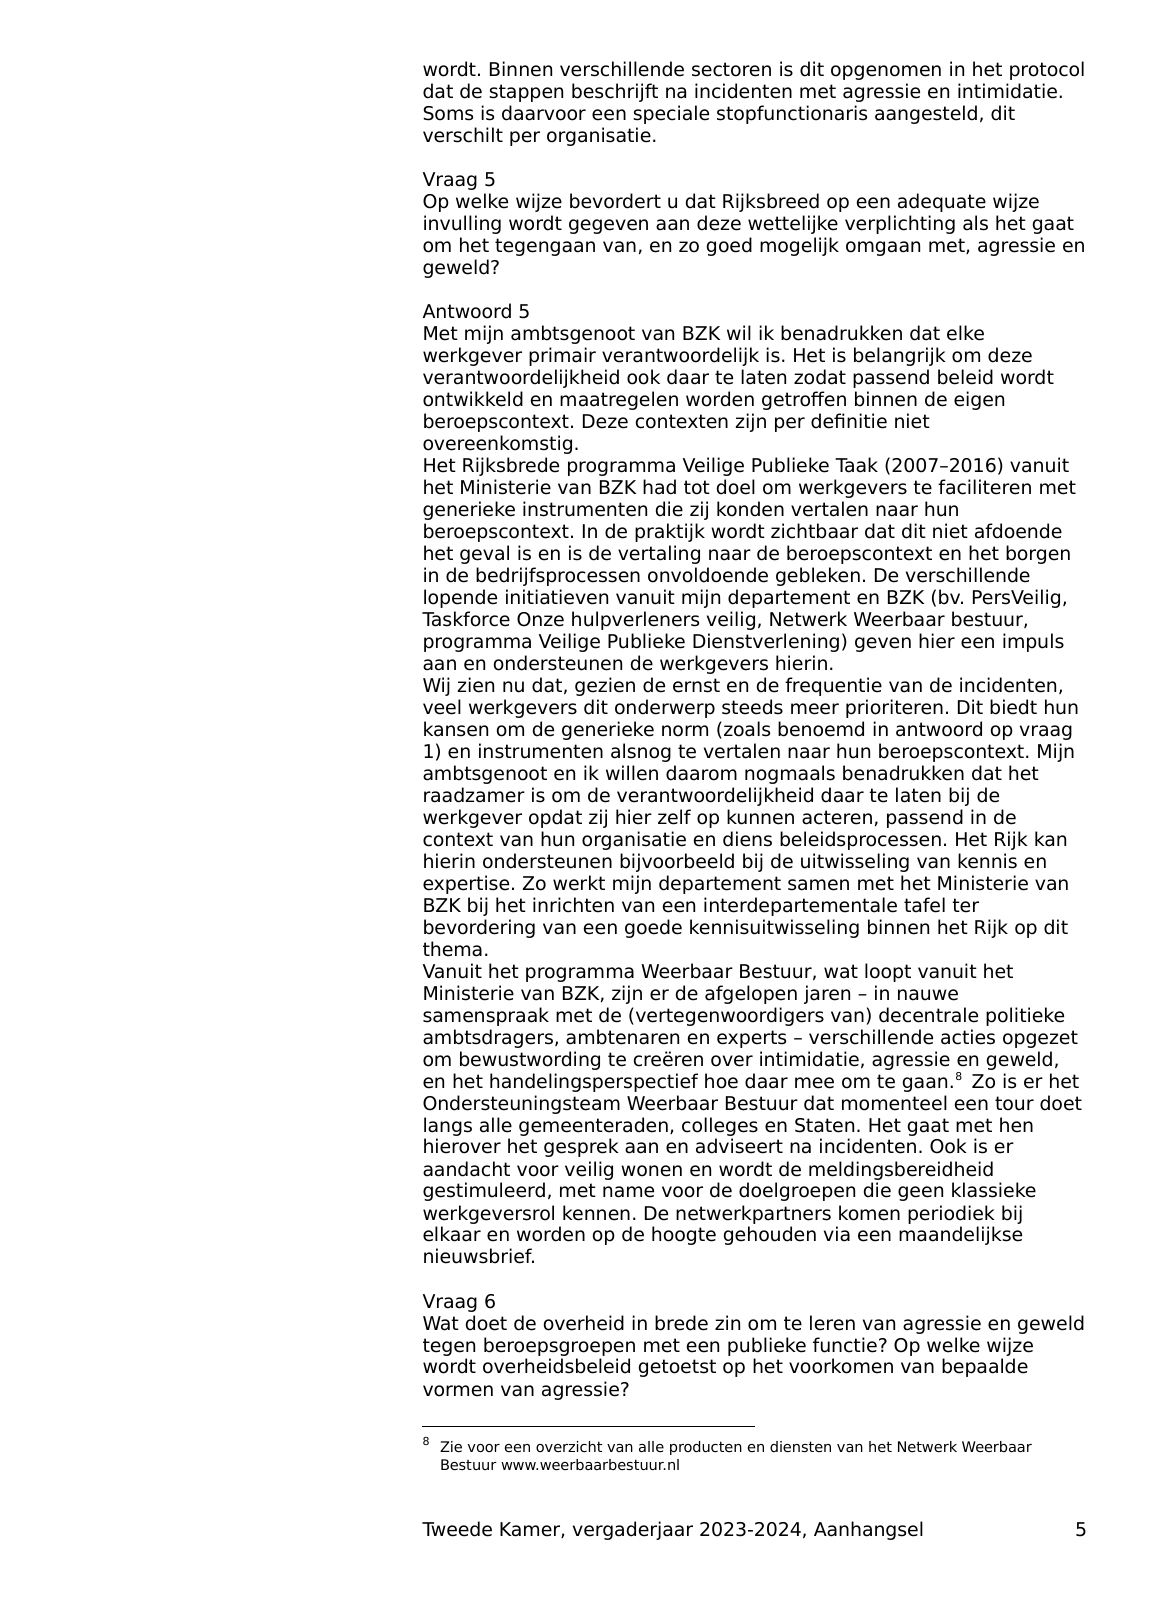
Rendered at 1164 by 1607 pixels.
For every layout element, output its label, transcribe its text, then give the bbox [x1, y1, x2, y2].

text Vraag 5 [422, 169, 1087, 191]
text Zie voor een overzicht van alle producten en diensten van het Netwerk Weerbaar Bestuur www.weerbaarbestuur.nl [422, 1435, 1087, 1474]
text Wij zien nu dat, gezien de ernst en de frequentie van de incidenten, veel werkgevers dit onderwerp steeds meer prioriteren. Dit biedt hun kansen om de generieke norm (zoals benoemd in antwoord op vraag 1) en instrumenten alsnog te vertalen naar hun beroepscontext. Mijn ambtsgenoot en ik willen daarom nogmaals benadrukken dat het raadzamer is om de verantwoordelijkheid daar te laten bij de werkgever opdat zij hier zelf op kunnen acteren, passend in de context van hun organisatie en diens beleidsprocessen. Het Rijk kan hierin ondersteunen bijvoorbeeld bij de uitwisseling van kennis en expertise. Zo werkt mijn departement samen met het Ministerie van BZK bij het inrichten van een interdepartementale tafel ter bevordering van een goede kennisuitwisseling binnen het Rijk op dit thema. [422, 675, 1087, 961]
text Antwoord 5 [422, 301, 1087, 323]
text Het Rijksbrede programma Veilige Publieke Taak (2007–2016) vanuit het Ministerie van BZK had tot doel om werkgevers te faciliteren met generieke instrumenten die zij konden vertalen naar hun beroepscontext. In de praktijk wordt zichtbaar dat dit niet afdoende het geval is en is de vertaling naar de beroepscontext en het borgen in de bedrijfsprocessen onvoldoende gebleken. De verschillende lopende initiatieven vanuit mijn departement en BZK (bv. PersVeilig, Taskforce Onze hulpverleners veilig, Netwerk Weerbaar bestuur, programma Veilige Publieke Dienstverlening) geven hier een impuls aan en ondersteunen de werkgevers hierin. [422, 455, 1087, 675]
text Vanuit het programma Weerbaar Bestuur, wat loopt vanuit het Ministerie van BZK, zijn er de afgelopen jaren – in nauwe samenspraak met de (vertegenwoordigers van) decentrale politieke ambtsdragers, ambtenaren en experts – verschillende acties opgezet om bewustwording te creëren over intimidatie, agressie en geweld, en het handelingsperspectief hoe daar mee om te gaan. Zo is er het Ondersteuningsteam Weerbaar Bestuur dat momenteel een tour doet langs alle gemeenteraden, colleges en Staten. Het gaat met hen hierover het gesprek aan en adviseert na incidenten. Ook is er aandacht voor veilig wonen en wordt de meldingsbereidheid gestimuleerd, met name voor de doelgroepen die geen klassieke werkgeversrol kennen. De netwerkpartners komen periodiek bij elkaar en worden op de hoogte gehouden via een maandelijkse nieuwsbrief. [422, 961, 1087, 1268]
text Vraag 6 [422, 1291, 1087, 1312]
text Met mijn ambtsgenoot van BZK wil ik benadrukken dat elke werkgever primair verantwoordelijk is. Het is belangrijk om deze verantwoordelijkheid ook daar te laten zodat passend beleid wordt ontwikkeld en maatregelen worden getroffen binnen de eigen beroepscontext. Deze contexten zijn per definitie niet overeenkomstig. [422, 323, 1087, 455]
text Wat doet de overheid in brede zin om te leren van agressie en geweld tegen beroepsgroepen met een publieke functie? Op welke wijze wordt overheidsbeleid getoetst op het voorkomen van bepaalde vormen van agressie? [422, 1312, 1087, 1400]
text Op welke wijze bevordert u dat Rijksbreed op een adequate wijze invulling wordt gegeven aan deze wettelijke verplichting als het gaat om het tegengaan van, en zo goed mogelijk omgaan met, agressie en geweld? [422, 191, 1087, 279]
text wordt. Binnen verschillende sectoren is dit opgenomen in het protocol dat de stappen beschrijft na incidenten met agressie en intimidatie. Soms is daarvoor een speciale stopfunctionaris aangesteld, dit verschilt per organisatie. [422, 59, 1087, 147]
